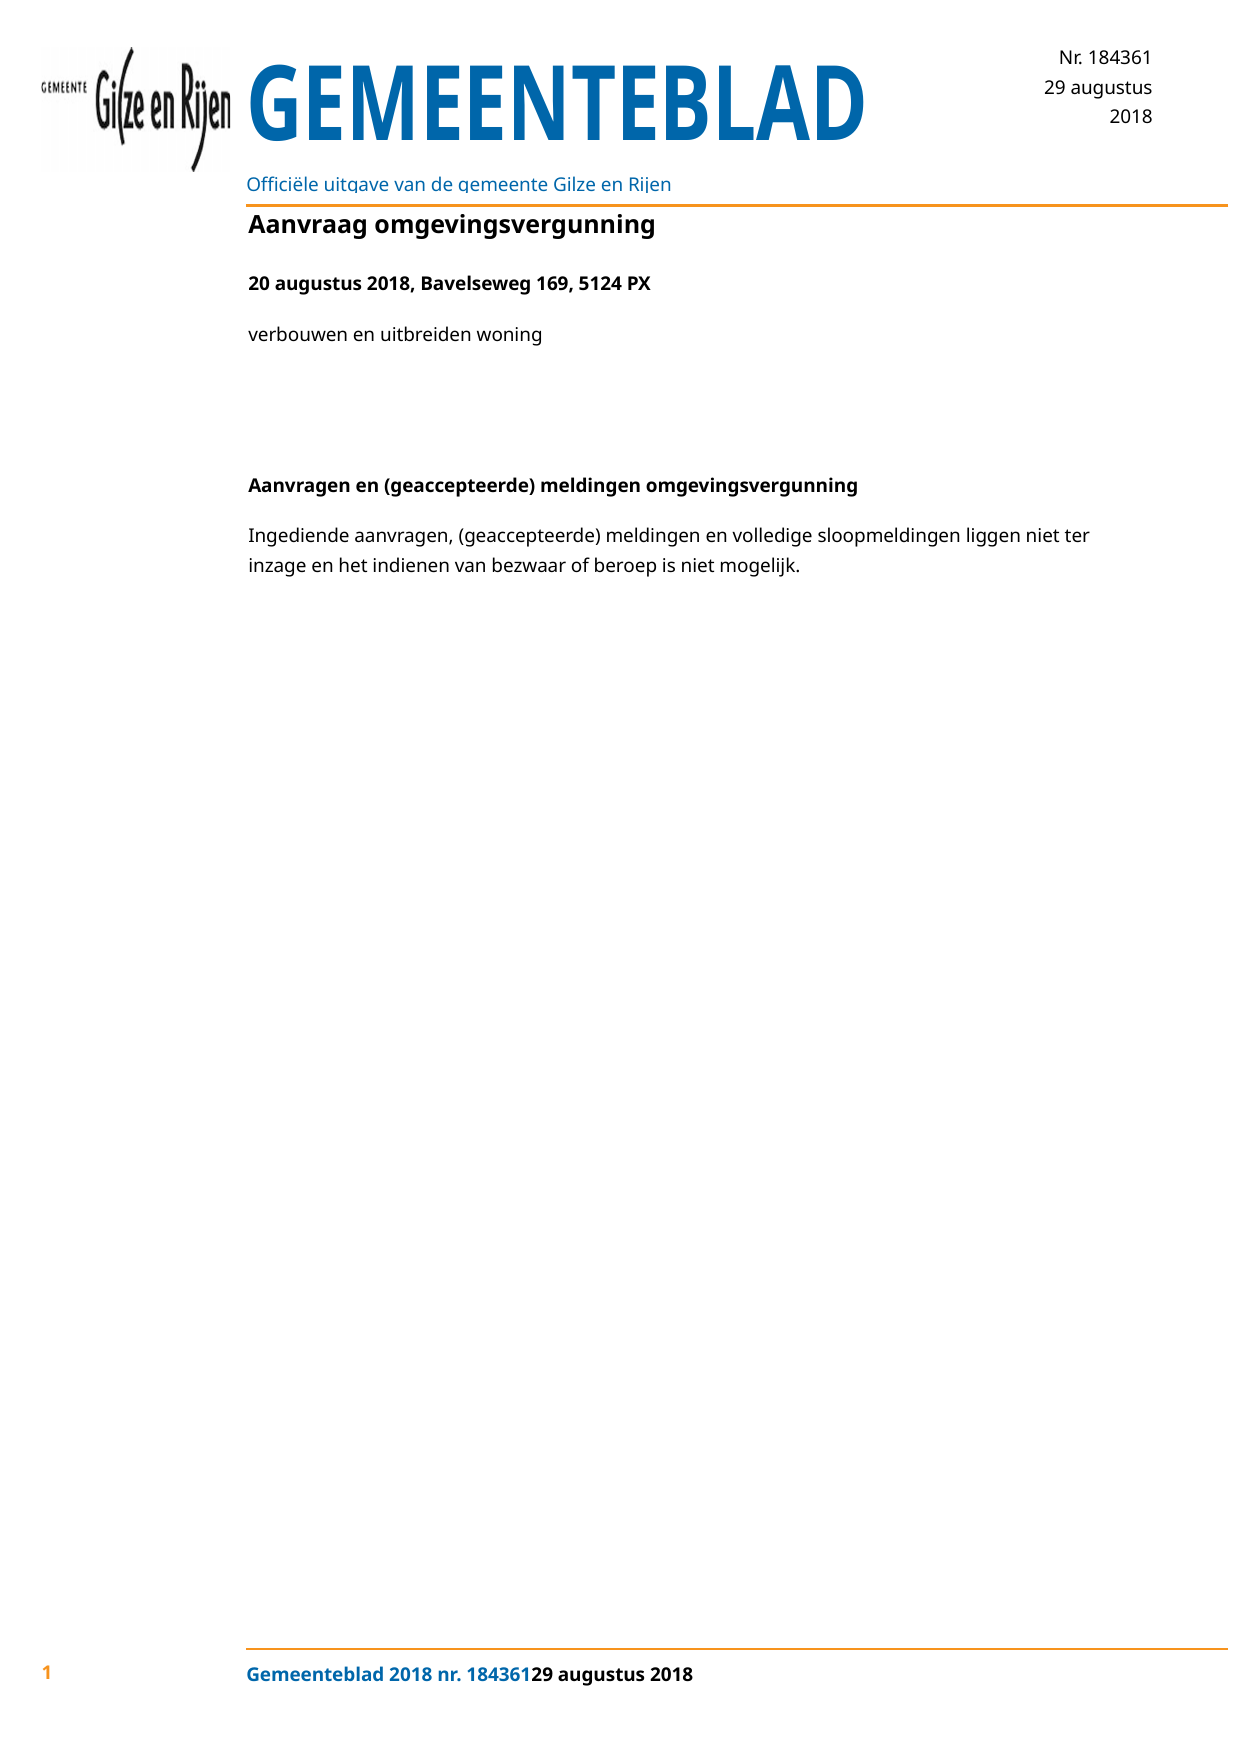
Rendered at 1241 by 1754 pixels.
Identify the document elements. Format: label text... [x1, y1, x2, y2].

text 20 augustus 2018, Bavelseweg 169, 5124 PX [248, 270, 1152, 296]
text Ingediende aanvragen, (geaccepteerde) meldingen en volledige sloopmeldingen liggen niet ter inzage en het indienen van bezwaar of beroep is niet mogelijk. [248, 522, 1152, 578]
text Aanvragen en (geaccepteerde) meldingen omgevingsvergunning [248, 472, 1152, 498]
text verbouwen en uitbreiden woning [248, 321, 1152, 346]
picture [41, 47, 231, 172]
text Aanvraag omgevingsvergunning [248, 207, 1152, 241]
